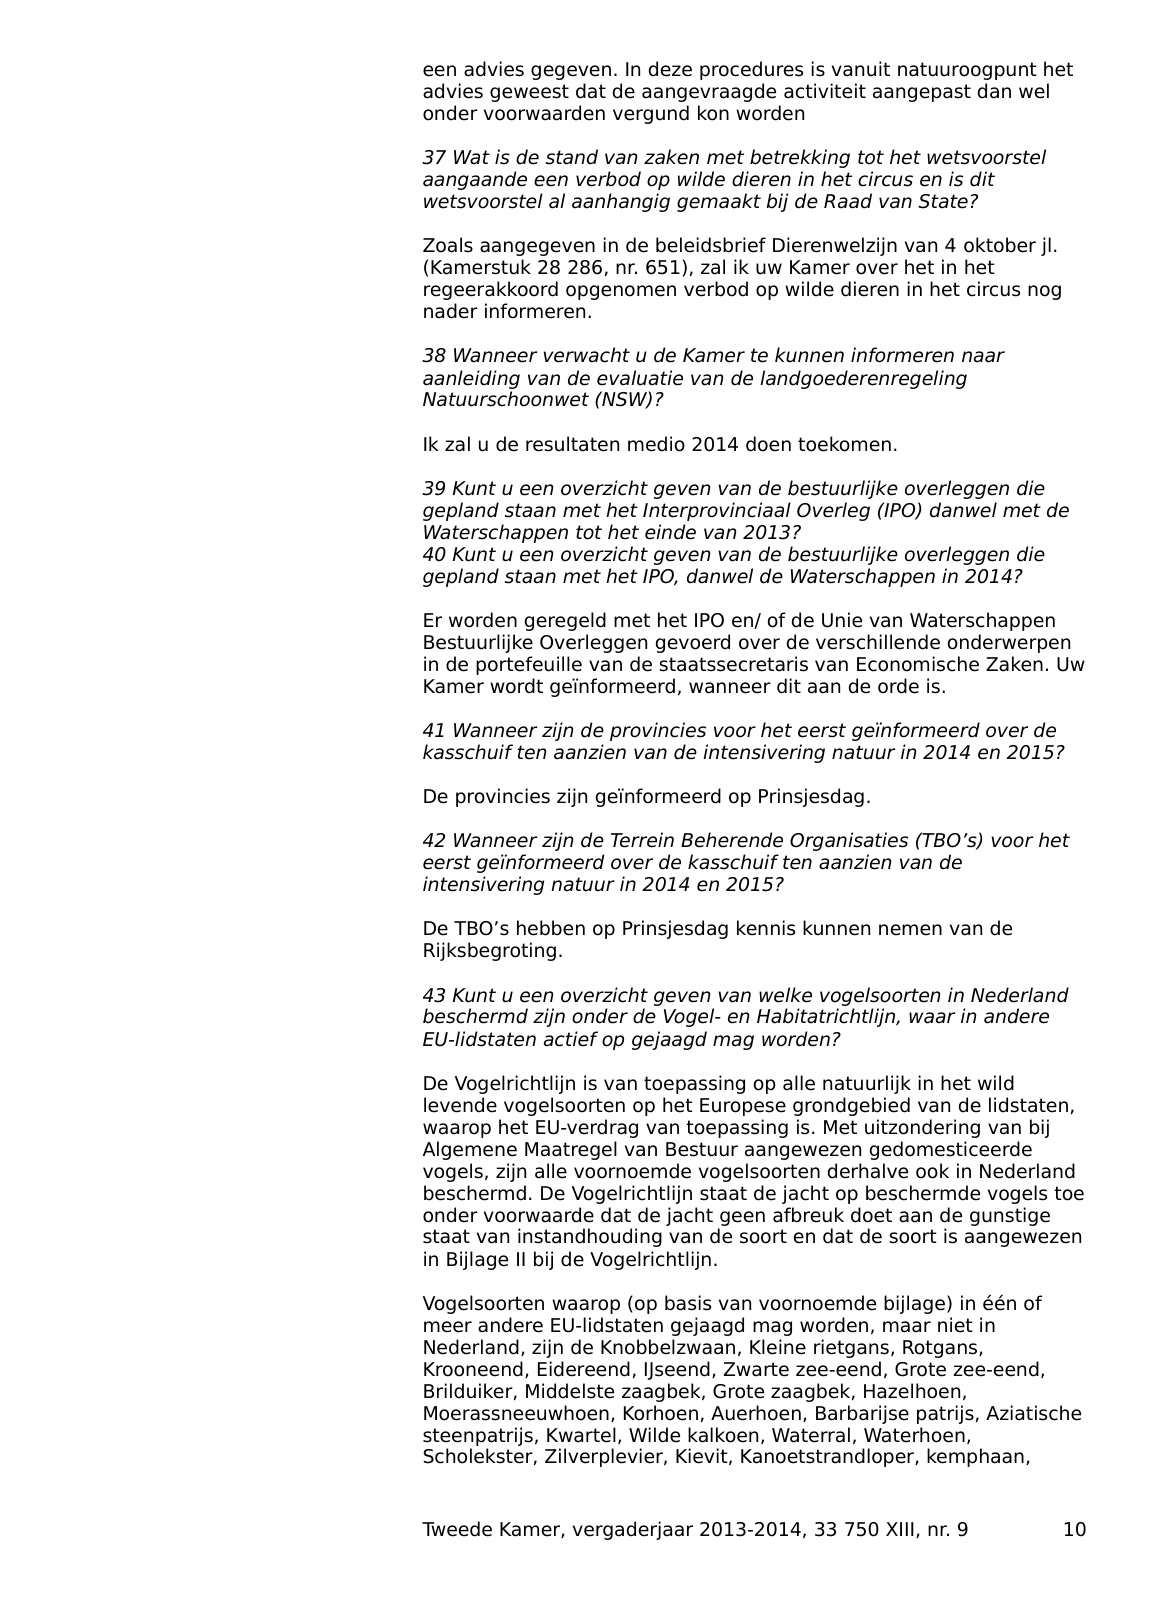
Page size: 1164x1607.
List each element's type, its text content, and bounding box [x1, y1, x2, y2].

text 38 Wanneer verwacht u de Kamer te kunnen informeren naar aanleiding van de evaluatie van de landgoederenregeling Natuurschoonwet (NSW)? [422, 345, 1087, 411]
text 37 Wat is de stand van zaken met betrekking tot het wetsvoorstel aangaande een verbod op wilde dieren in het circus en is dit wetsvoorstel al aanhangig gemaakt bij de Raad van State? [422, 147, 1087, 213]
text Er worden geregeld met het IPO en/ of de Unie van Waterschappen Bestuurlijke Overleggen gevoerd over de verschillende onderwerpen in de portefeuille van de staatssecretaris van Economische Zaken. Uw Kamer wordt geïnformeerd, wanneer dit aan de orde is. [422, 610, 1087, 698]
text Ik zal u de resultaten medio 2014 doen toekomen. [422, 433, 1087, 456]
text Vogelsoorten waarop (op basis van voornoemde bijlage) in één of meer andere EU-lidstaten gejaagd mag worden, maar niet in Nederland, zijn de Knobbelzwaan, Kleine rietgans, Rotgans, Krooneend, Eidereend, IJseend, Zwarte zee-eend, Grote zee-eend, Brilduiker, Middelste zaagbek, Grote zaagbek, Hazelhoen, Moerassneeuwhoen, Korhoen, Auerhoen, Barbarijse patrijs, Aziatische steenpatrijs, Kwartel, Wilde kalkoen, Waterral, Waterhoen, Scholekster, Zilverplevier, Kievit, Kanoetstrandloper, kemphaan, [422, 1293, 1087, 1468]
text 43 Kunt u een overzicht geven van welke vogelsoorten in Nederland beschermd zijn onder de Vogel- en Habitatrichtlijn, waar in andere EU-lidstaten actief op gejaagd mag worden? [422, 984, 1087, 1050]
text 42 Wanneer zijn de Terrein Beherende Organisaties (TBO’s) voor het eerst geïnformeerd over de kasschuif ten aanzien van de intensivering natuur in 2014 en 2015? [422, 830, 1087, 896]
text 40 Kunt u een overzicht geven van de bestuurlijke overleggen die gepland staan met het IPO, danwel de Waterschappen in 2014? [422, 544, 1087, 588]
text 39 Kunt u een overzicht geven van de bestuurlijke overleggen die gepland staan met het Interprovinciaal Overleg (IPO) danwel met de Waterschappen tot het einde van 2013? [422, 478, 1087, 544]
text De TBO’s hebben op Prinsjesdag kennis kunnen nemen van de Rijksbegroting. [422, 918, 1087, 962]
text 41 Wanneer zijn de provincies voor het eerst geïnformeerd over de kasschuif ten aanzien van de intensivering natuur in 2014 en 2015? [422, 720, 1087, 764]
text Zoals aangegeven in de beleidsbrief Dierenwelzijn van 4 oktober jl. (Kamerstuk 28 286, nr. 651), zal ik uw Kamer over het in het regeerakkoord opgenomen verbod op wilde dieren in het circus nog nader informeren. [422, 235, 1087, 323]
text De provincies zijn geïnformeerd op Prinsjesdag. [422, 786, 1087, 808]
text een advies gegeven. In deze procedures is vanuit natuuroogpunt het advies geweest dat de aangevraagde activiteit aangepast dan wel onder voorwaarden vergund kon worden [422, 59, 1087, 125]
text De Vogelrichtlijn is van toepassing op alle natuurlijk in het wild levende vogelsoorten op het Europese grondgebied van de lidstaten, waarop het EU-verdrag van toepassing is. Met uitzondering van bij Algemene Maatregel van Bestuur aangewezen gedomesticeerde vogels, zijn alle voornoemde vogelsoorten derhalve ook in Nederland beschermd. De Vogelrichtlijn staat de jacht op beschermde vogels toe onder voorwaarde dat de jacht geen afbreuk doet aan de gunstige staat van instandhouding van de soort en dat de soort is aangewezen in Bijlage II bij de Vogelrichtlijn. [422, 1073, 1087, 1270]
